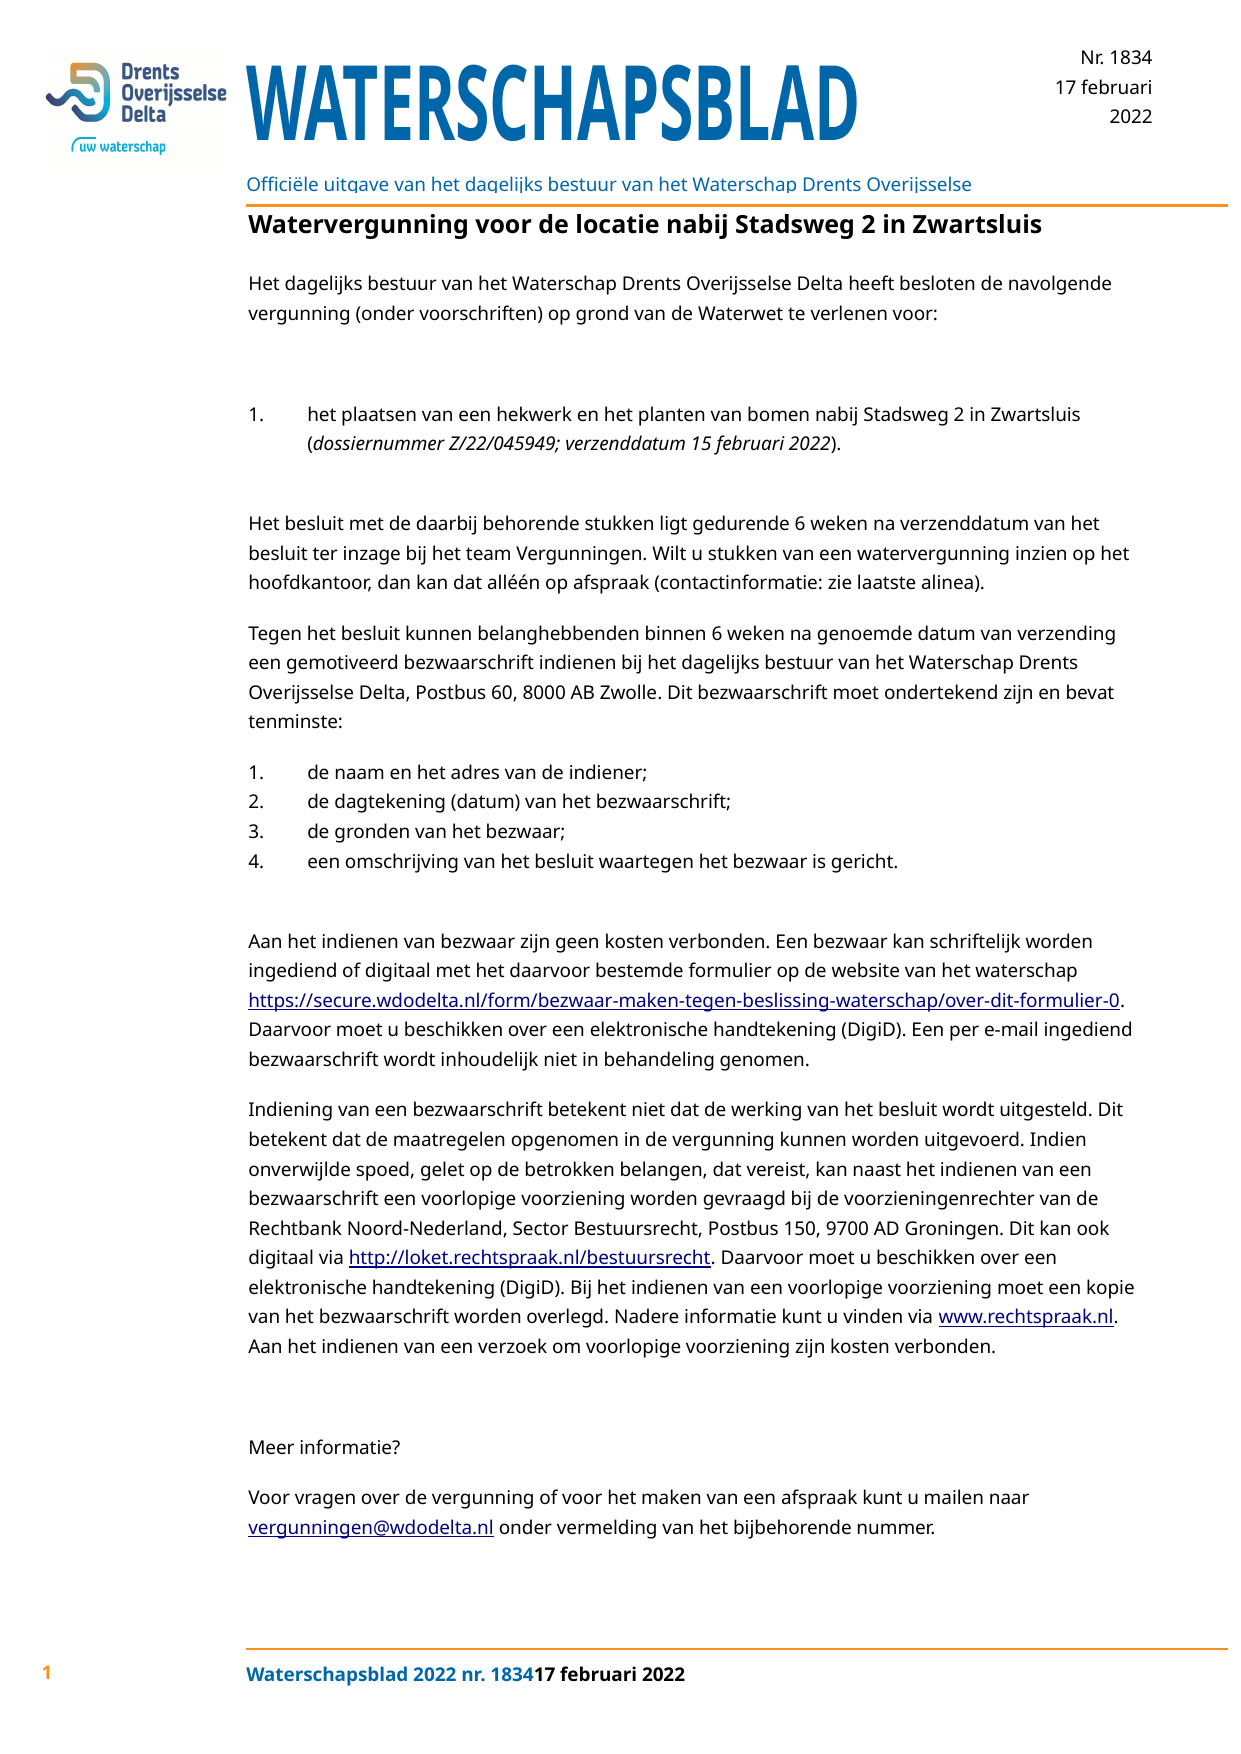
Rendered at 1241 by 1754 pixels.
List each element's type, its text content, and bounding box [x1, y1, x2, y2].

text Indiening van een bezwaarschrift betekent niet dat de werking van het besluit wordt uitgesteld. Dit betekent dat de maatregelen opgenomen in de vergunning kunnen worden uitgevoerd. Indien onverwijlde spoed, gelet op de betrokken belangen, dat vereist, kan naast het indienen van een bezwaarschrift een voorlopige voorziening worden gevraagd bij de voorzieningenrechter van de Rechtbank Noord-Nederland, Sector Bestuursrecht, Postbus 150, 9700 AD Groningen. Dit kan ook digitaal via http://loket.rechtspraak.nl/bestuursrecht. Daarvoor moet u beschikken over een elektronische handtekening (DigiD). Bij het indienen van een voorlopige voorziening moet een kopie van het bezwaarschrift worden overlegd. Nadere informatie kunt u vinden via www.rechtspraak.nl. Aan het indienen van een verzoek om voorlopige voorziening zijn kosten verbonden. [248, 1097, 1152, 1359]
text Aan het indienen van bezwaar zijn geen kosten verbonden. Een bezwaar kan schriftelijk worden ingediend of digitaal met het daarvoor bestemde formulier op de website van het waterschap https://secure.wdodelta.nl/form/bezwaar-maken-tegen-beslissing-waterschap/over-dit-formulier-0. Daarvoor moet u beschikken over een elektronische handtekening (DigiD). Een per e-mail ingediend bezwaarschrift wordt inhoudelijk niet in behandeling genomen. [248, 928, 1152, 1072]
text Watervergunning voor de locatie nabij Stadsweg 2 in Zwartsluis [248, 207, 1152, 241]
list de dagtekening (datum) van het bezwaarschrift; [248, 789, 1152, 814]
picture [41, 47, 231, 172]
text Voor vragen over de vergunning of voor het maken van een afspraak kunt u mailen naar vergunningen@wdodelta.nl onder vermelding van het bijbehorende nummer. [248, 1484, 1152, 1540]
text Het dagelijks bestuur van het Waterschap Drents Overijsselse Delta heeft besloten de navolgende vergunning (onder voorschriften) op grond van de Waterwet te verlenen voor: [248, 270, 1152, 326]
text Meer informatie? [248, 1434, 1152, 1460]
list de naam en het adres van de indiener; [248, 759, 1152, 785]
text Tegen het besluit kunnen belanghebbenden binnen 6 weken na genoemde datum van verzending een gemotiveerd bezwaarschrift indienen bij het dagelijks bestuur van het Waterschap Drents Overijsselse Delta, Postbus 60, 8000 AB Zwolle. Dit bezwaarschrift moet ondertekend zijn en bevat tenminste: [248, 620, 1152, 734]
list een omschrijving van het besluit waartegen het bezwaar is gericht. [248, 848, 1152, 873]
list het plaatsen van een hekwerk en het planten van bomen nabij Stadsweg 2 in Zwartsluis (dossiernummer Z/22/045949; verzenddatum 15 februari 2022). [248, 401, 1152, 456]
text Het besluit met de daarbij behorende stukken ligt gedurende 6 weken na verzenddatum van het besluit ter inzage bij het team Vergunningen. Wilt u stukken van een watervergunning inzien op het hoofdkantoor, dan kan dat alléén op afspraak (contactinformatie: zie laatste alinea). [248, 510, 1152, 595]
list de gronden van het bezwaar; [248, 818, 1152, 844]
